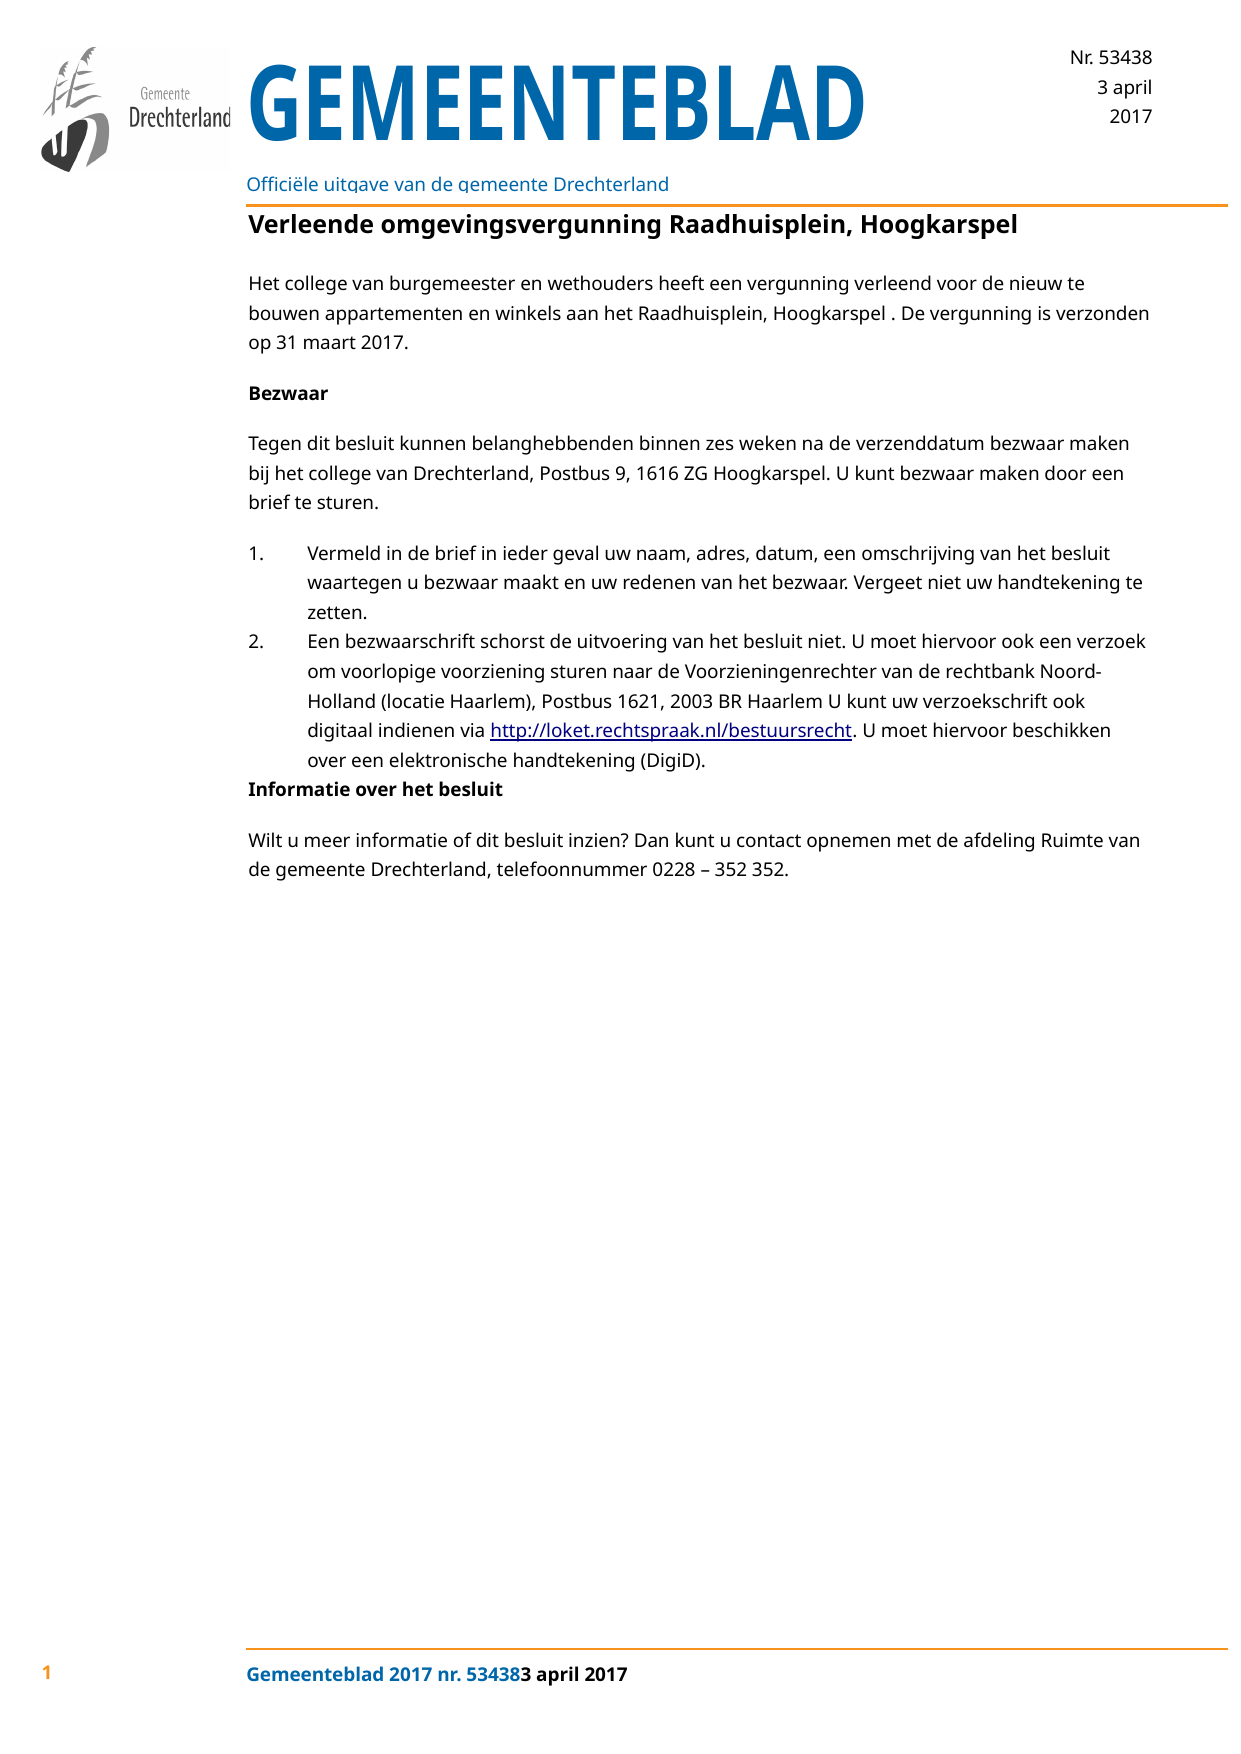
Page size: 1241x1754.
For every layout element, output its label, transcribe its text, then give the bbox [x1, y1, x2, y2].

text Tegen dit besluit kunnen belanghebbenden binnen zes weken na de verzenddatum bezwaar maken bij het college van Drechterland, Postbus 9, 1616 ZG Hoogkarspel. U kunt bezwaar maken door een brief te sturen. [248, 430, 1152, 515]
text Het college van burgemeester en wethouders heeft een vergunning verleend voor de nieuw te bouwen appartementen en winkels aan het Raadhuisplein, Hoogkarspel . De vergunning is verzonden op 31 maart 2017. [248, 270, 1152, 355]
text Informatie over het besluit [248, 777, 1152, 802]
list Een bezwaarschrift schorst de uitvoering van het besluit niet. U moet hiervoor ook een verzoek om voorlopige voorziening sturen naar de Voorzieningenrechter van de rechtbank Noord-Holland (locatie Haarlem), Postbus 1621, 2003 BR Haarlem U kunt uw verzoekschrift ook digitaal indienen via http://loket.rechtspraak.nl/bestuursrecht. U moet hiervoor beschikken over een elektronische handtekening (DigiD). [248, 629, 1152, 773]
picture [41, 47, 231, 172]
list Vermeld in de brief in ieder geval uw naam, adres, datum, een omschrijving van het besluit waartegen u bezwaar maakt en uw redenen van het bezwaar. Vergeet niet uw handtekening te zetten. [248, 540, 1152, 625]
text Bezwaar [248, 380, 1152, 406]
text Wilt u meer informatie of dit besluit inzien? Dan kunt u contact opnemen met de afdeling Ruimte van de gemeente Drechterland, telefoonnummer 0228 – 352 352. [248, 827, 1152, 882]
text Verleende omgevingsvergunning Raadhuisplein, Hoogkarspel [248, 207, 1152, 241]
